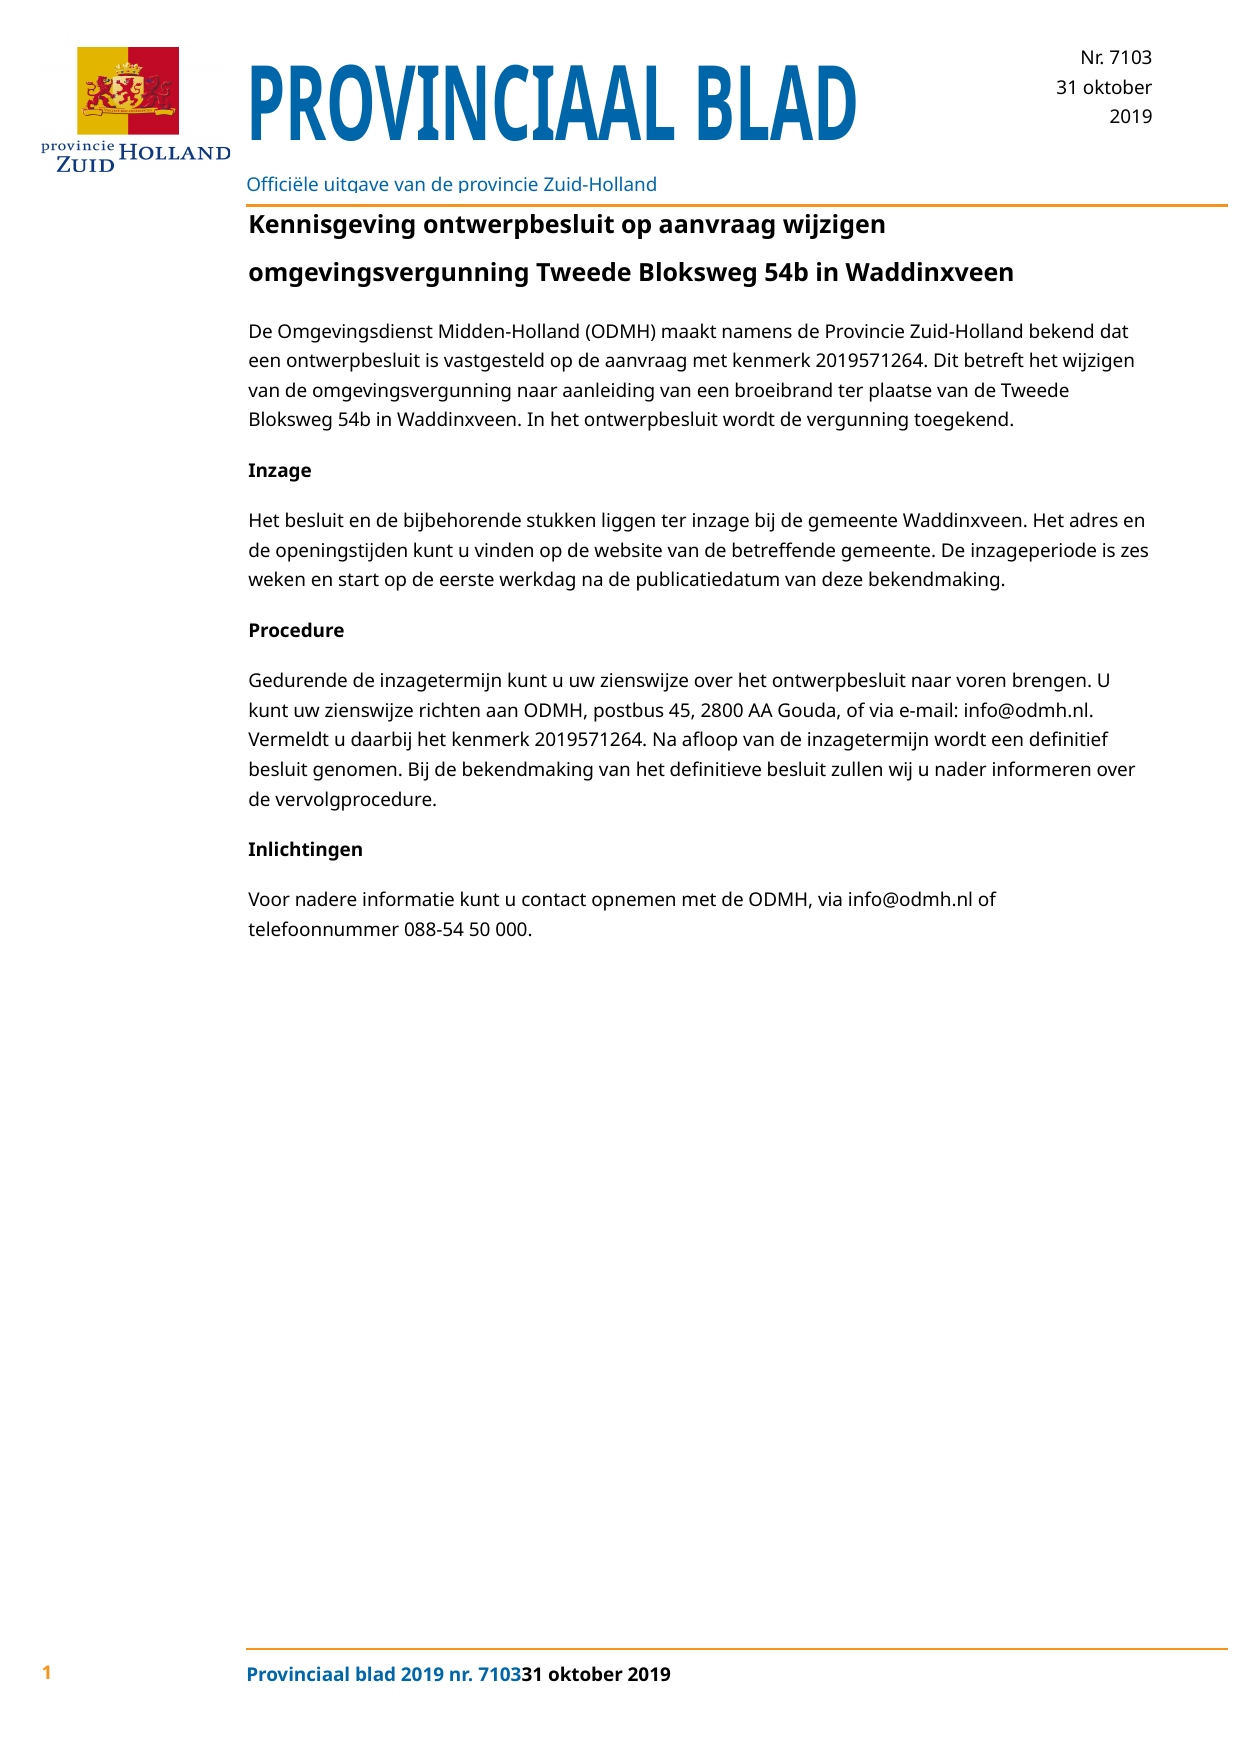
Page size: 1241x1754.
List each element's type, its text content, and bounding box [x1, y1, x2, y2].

text De Omgevingsdienst Midden-Holland (ODMH) maakt namens de Provincie Zuid-Holland bekend dat een ontwerpbesluit is vastgesteld op de aanvraag met kenmerk 2019571264. Dit betreft het wijzigen van de omgevingsvergunning naar aanleiding van een broeibrand ter plaatse van de Tweede Bloksweg 54b in Waddinxveen. In het ontwerpbesluit wordt de vergunning toegekend. [248, 318, 1152, 432]
text Voor nadere informatie kunt u contact opnemen met de ODMH, via info@odmh.nl of telefoonnummer 088-54 50 000. [248, 887, 1152, 942]
picture [41, 47, 231, 172]
text Procedure [248, 617, 1152, 643]
text Kennisgeving ontwerpbesluit op aanvraag wijzigen omgevingsvergunning Tweede Bloksweg 54b in Waddinxveen [248, 207, 1152, 288]
text Inlichtingen [248, 836, 1152, 862]
text Het besluit en de bijbehorende stukken liggen ter inzage bij de gemeente Waddinxveen. Het adres en de openingstijden kunt u vinden op de website van de betreffende gemeente. De inzageperiode is zes weken en start op de eerste werkdag na de publicatiedatum van deze bekendmaking. [248, 507, 1152, 592]
text Inzage [248, 457, 1152, 483]
text Gedurende de inzagetermijn kunt u uw zienswijze over het ontwerpbesluit naar voren brengen. U kunt uw zienswijze richten aan ODMH, postbus 45, 2800 AA Gouda, of via e-mail: info@odmh.nl. Vermeldt u daarbij het kenmerk 2019571264. Na afloop van de inzagetermijn wordt een definitief besluit genomen. Bij de bekendmaking van het definitieve besluit zullen wij u nader informeren over de vervolgprocedure. [248, 667, 1152, 812]
